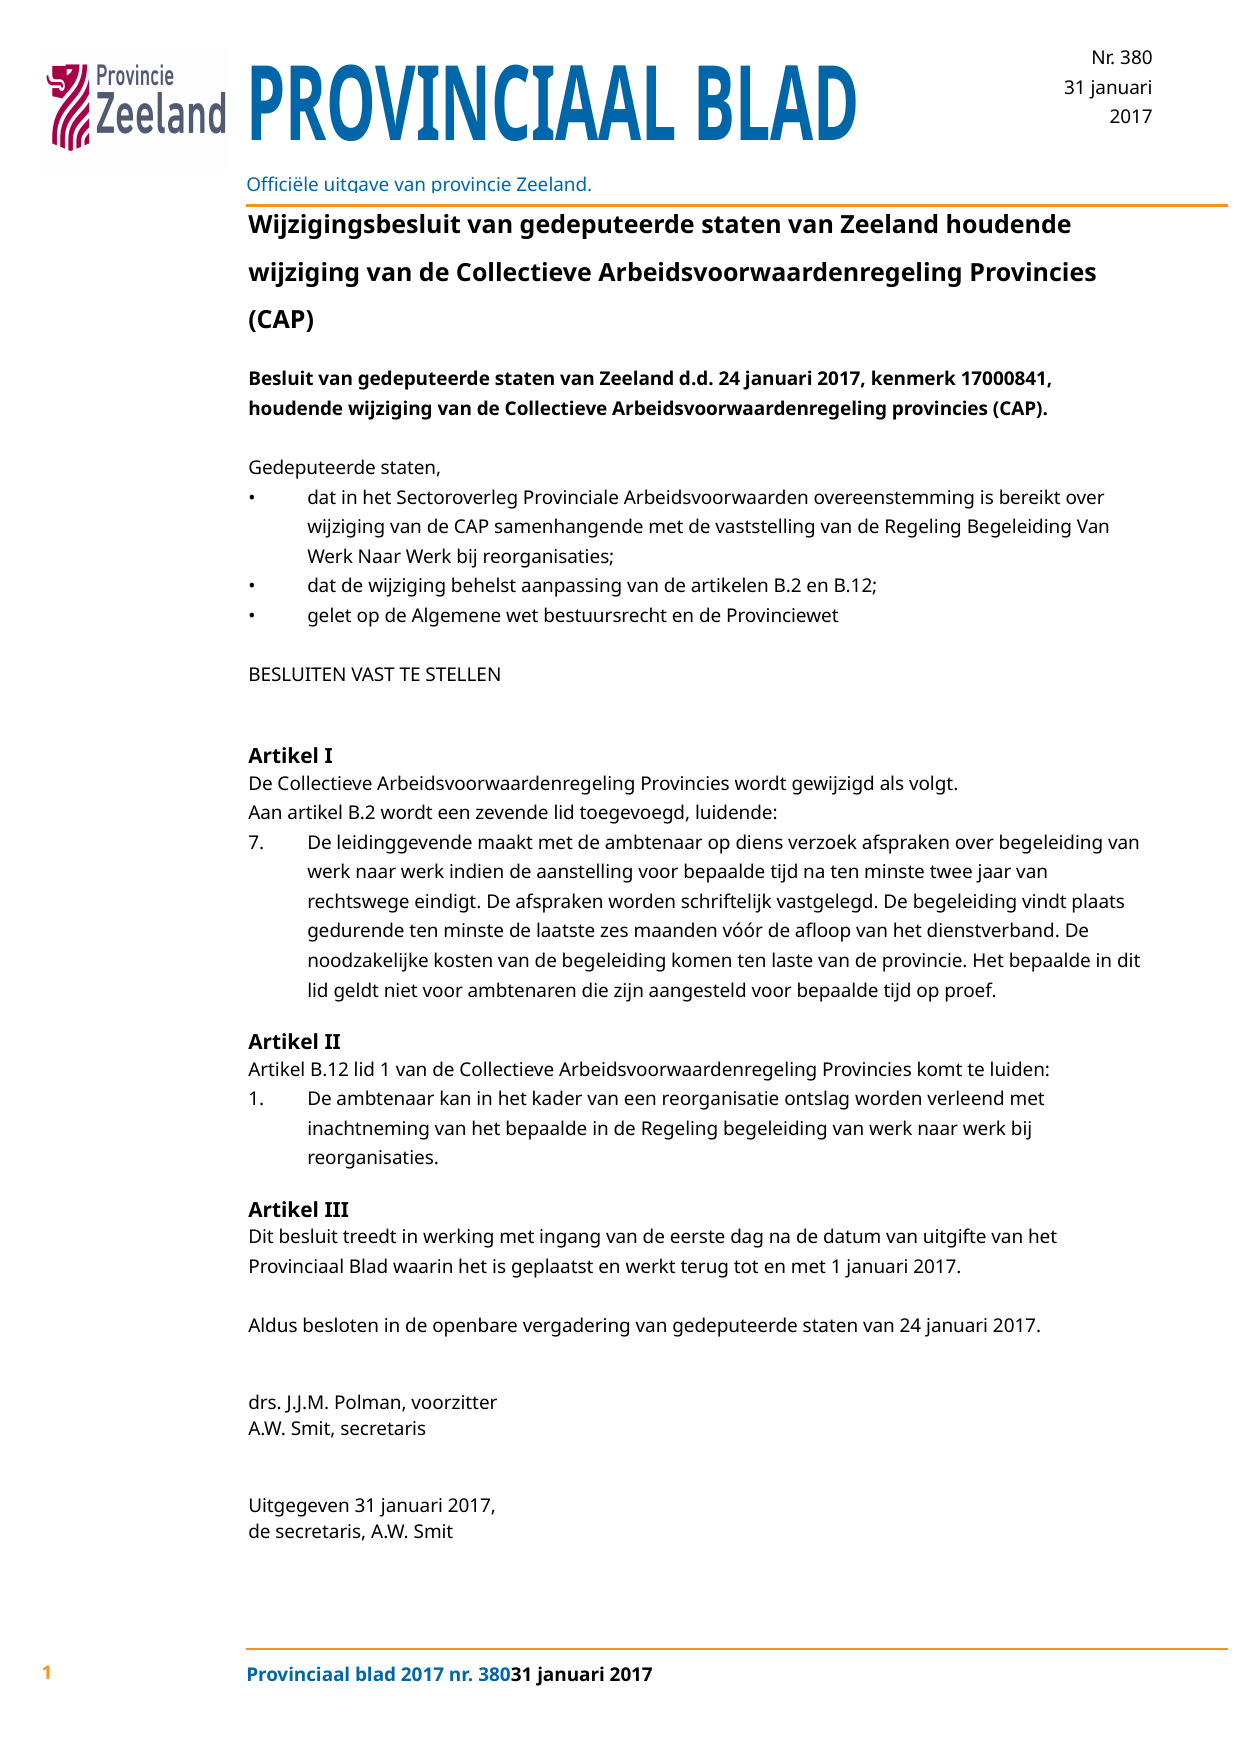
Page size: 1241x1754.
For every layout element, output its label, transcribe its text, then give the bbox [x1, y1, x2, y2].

text BESLUITEN VAST TE STELLEN [248, 661, 1152, 687]
text A.W. Smit, secretaris [248, 1415, 1152, 1441]
picture [41, 47, 231, 172]
text Artikel B.12 lid 1 van de Collectieve Arbeidsvoorwaardenregeling Provincies komt te luiden: [248, 1056, 1152, 1081]
text Artikel III [248, 1195, 1152, 1223]
text Dit besluit treedt in werking met ingang van de eerste dag na de datum van uitgifte van het Provinciaal Blad waarin het is geplaatst en werkt terug tot en met 1 januari 2017. [248, 1223, 1152, 1279]
list De leidinggevende maakt met de ambtenaar op diens verzoek afspraken over begeleiding van werk naar werk indien de aanstelling voor bepaalde tijd na ten minste twee jaar van rechtswege eindigt. De afspraken worden schriftelijk vastgelegd. De begeleiding vindt plaats gedurende ten minste de laatste zes maanden vóór de afloop van het dienstverband. De noodzakelijke kosten van de begeleiding komen ten laste van de provincie. Het bepaalde in dit lid geldt niet voor ambtenaren die zijn aangesteld voor bepaalde tijd op proef. [248, 829, 1152, 1003]
text De Collectieve Arbeidsvoorwaardenregeling Provincies wordt gewijzigd als volgt. [248, 770, 1152, 796]
list dat de wijziging behelst aanpassing van de artikelen B.2 en B.12; [248, 573, 1152, 598]
text Uitgegeven 31 januari 2017, [248, 1492, 1152, 1518]
text Wijzigingsbesluit van gedeputeerde staten van Zeeland houdende wijziging van de Collectieve Arbeidsvoorwaardenregeling Provincies (CAP) [248, 207, 1152, 336]
list De ambtenaar kan in het kader van een reorganisatie ontslag worden verleend met inachtneming van het bepaalde in de Regeling begeleiding van werk naar werk bij reorganisaties. [248, 1085, 1152, 1170]
list dat in het Sectoroverleg Provinciale Arbeidsvoorwaarden overeenstemming is bereikt over wijziging van de CAP samenhangende met de vaststelling van de Regeling Begeleiding Van Werk Naar Werk bij reorganisaties; [248, 484, 1152, 569]
list gelet op de Algemene wet bestuursrecht en de Provinciewet [248, 602, 1152, 628]
text Gedeputeerde staten, [248, 454, 1152, 480]
text Aan artikel B.2 wordt een zevende lid toegevoegd, luidende: [248, 799, 1152, 825]
text de secretaris, A.W. Smit [248, 1518, 1152, 1544]
text Aldus besloten in de openbare vergadering van gedeputeerde staten van 24 januari 2017. [248, 1312, 1152, 1338]
text drs. J.J.M. Polman, voorzitter [248, 1389, 1152, 1415]
text Besluit van gedeputeerde staten van Zeeland d.d. 24 januari 2017, kenmerk 17000841, houdende wijziging van de Collectieve Arbeidsvoorwaardenregeling provincies (CAP). [248, 366, 1152, 421]
text Artikel I [248, 741, 1152, 770]
text Artikel II [248, 1027, 1152, 1056]
